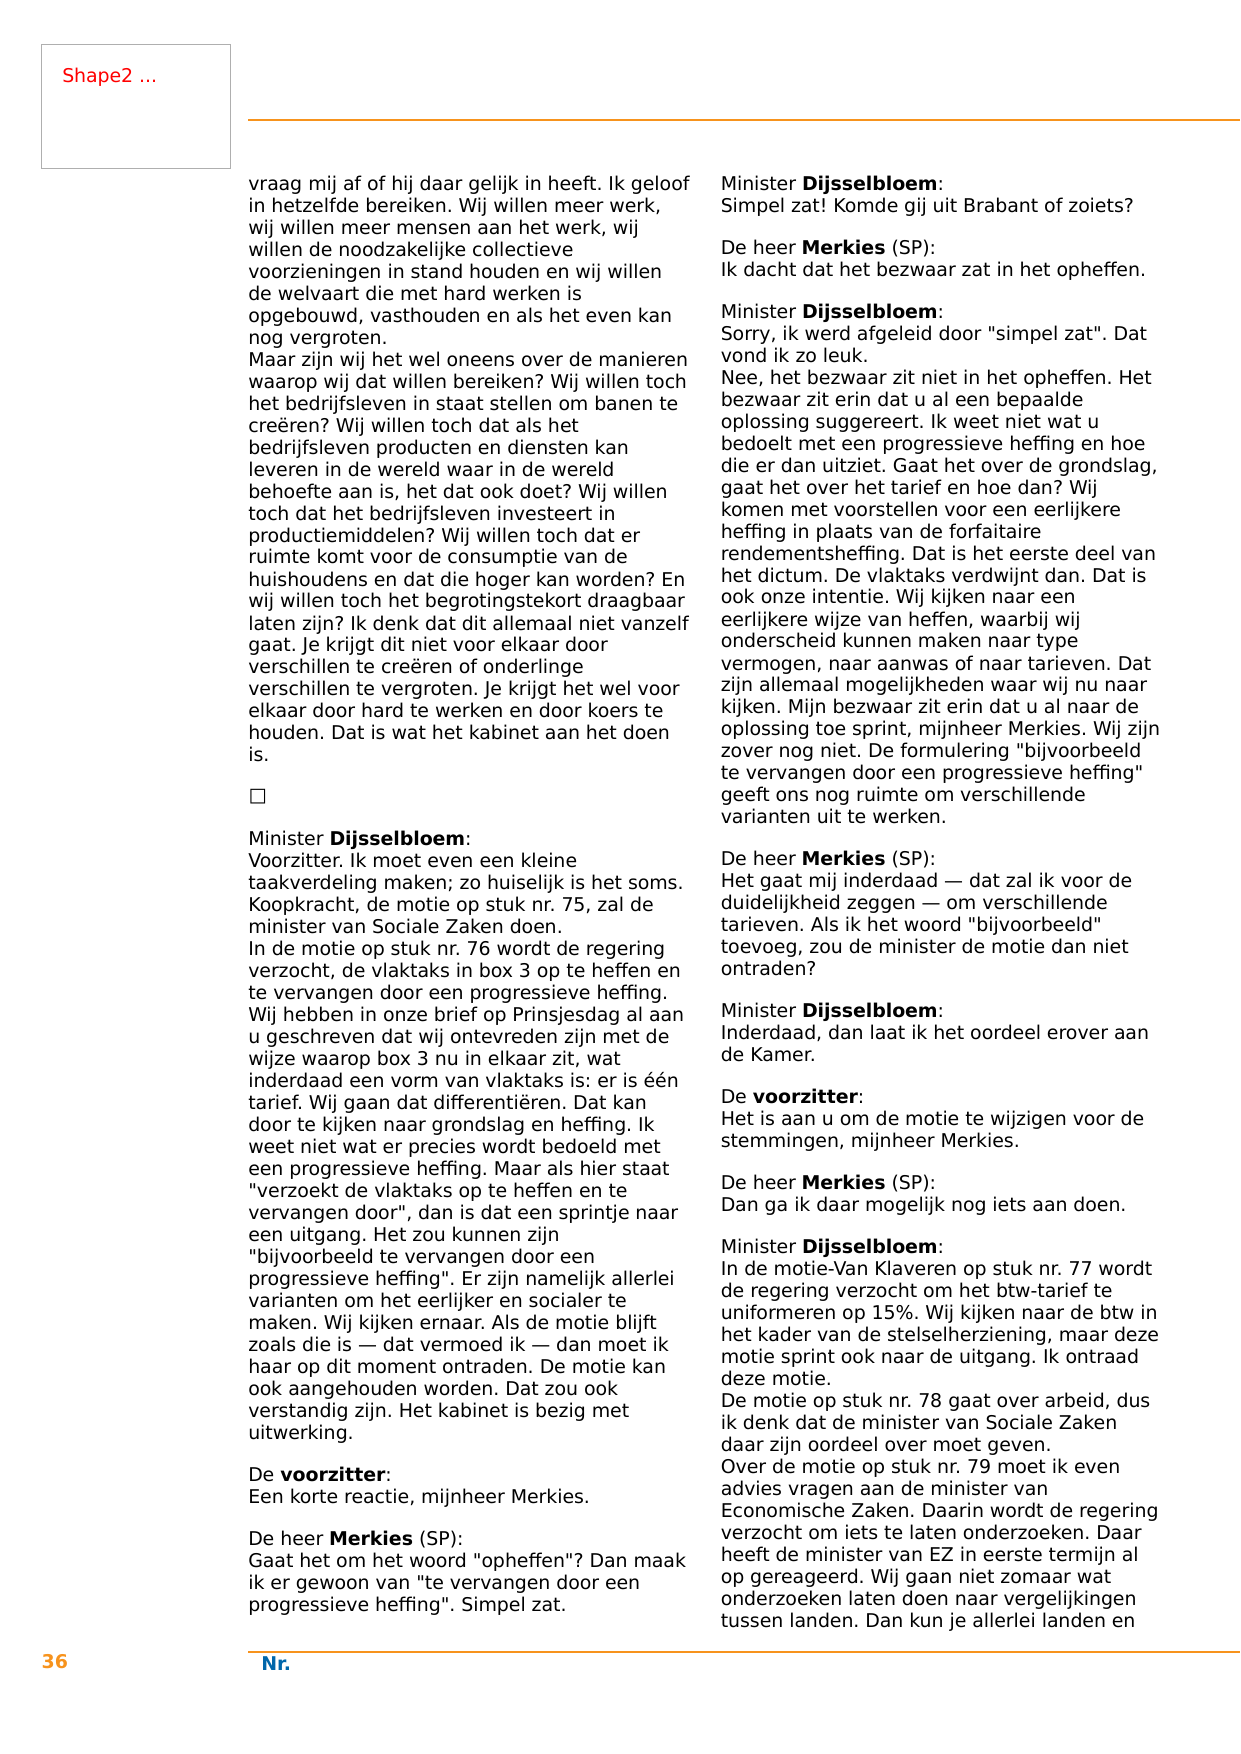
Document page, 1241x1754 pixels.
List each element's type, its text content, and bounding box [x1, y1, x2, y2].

text De heer Merkies (SP): [721, 237, 1163, 259]
text Simpel zat! Komde gij uit Brabant of zoiets? [721, 195, 1163, 217]
text De heer Merkies (SP): [721, 1172, 1163, 1194]
text vraag mij af of hij daar gelijk in heeft. Ik geloof in hetzelfde bereiken. Wij willen meer werk, wij willen meer mensen aan het werk, wij willen de noodzakelijke collectieve voorzieningen in stand houden en wij willen de welvaart die met hard werken is opgebouwd, vasthouden en als het even kan nog vergroten. [248, 173, 691, 349]
text Nee, het bezwaar zit niet in het opheffen. Het bezwaar zit erin dat u al een bepaalde oplossing suggereert. Ik weet niet wat u bedoelt met een progressieve heffing en hoe die er dan uitziet. Gaat het over de grondslag, gaat het over het tarief en hoe dan? Wij komen met voorstellen voor een eerlijkere heffing in plaats van de forfaitaire rendementsheffing. Dat is het eerste deel van het dictum. De vlaktaks verdwijnt dan. Dat is ook onze intentie. Wij kijken naar een eerlijkere wijze van heffen, waarbij wij onderscheid kunnen maken naar type vermogen, naar aanwas of naar tarieven. Dat zijn allemaal mogelijkheden waar wij nu naar kijken. Mijn bezwaar zit erin dat u al naar de oplossing toe sprint, mijnheer Merkies. Wij zijn zover nog niet. De formulering "bijvoorbeeld te vervangen door een progressieve heffing" geeft ons nog ruimte om verschillende varianten uit te werken. [721, 367, 1163, 828]
text In de motie op stuk nr. 76 wordt de regering verzocht, de vlaktaks in box 3 op te heffen en te vervangen door een progressieve heffing. Wij hebben in onze brief op Prinsjesdag al aan u geschreven dat wij ontevreden zijn met de wijze waarop box 3 nu in elkaar zit, wat inderdaad een vorm van vlaktaks is: er is één tarief. Wij gaan dat differentiëren. Dat kan door te kijken naar grondslag en heffing. Ik weet niet wat er precies wordt bedoeld met een progressieve heffing. Maar als hier staat "verzoekt de vlaktaks op te heffen en te vervangen door", dan is dat een sprintje naar een uitgang. Het zou kunnen zijn "bijvoorbeeld te vervangen door een progressieve heffing". Er zijn namelijk allerlei varianten om het eerlijker en socialer te maken. Wij kijken ernaar. Als de motie blijft zoals die is — dat vermoed ik — dan moet ik haar op dit moment ontraden. De motie kan ook aangehouden worden. Dat zou ook verstandig zijn. Het kabinet is bezig met uitwerking. [248, 938, 691, 1444]
text Minister Dijsselbloem: [721, 173, 1163, 195]
text In de motie-Van Klaveren op stuk nr. 77 wordt de regering verzocht om het btw-tarief te uniformeren op 15%. Wij kijken naar de btw in het kader van de stelselherziening, maar deze motie sprint ook naar de uitgang. Ik ontraad deze motie. [721, 1258, 1163, 1390]
text Een korte reactie, mijnheer Merkies. [248, 1486, 691, 1508]
text Minister Dijsselbloem: [721, 1000, 1163, 1022]
text De motie op stuk nr. 78 gaat over arbeid, dus ik denk dat de minister van Sociale Zaken daar zijn oordeel over moet geven. [721, 1390, 1163, 1456]
text ⬜ [248, 786, 691, 808]
text Dan ga ik daar mogelijk nog iets aan doen. [721, 1194, 1163, 1216]
text Het is aan u om de motie te wijzigen voor de stemmingen, mijnheer Merkies. [721, 1108, 1163, 1152]
text Inderdaad, dan laat ik het oordeel erover aan de Kamer. [721, 1022, 1163, 1066]
text Minister Dijsselbloem: [248, 828, 691, 850]
text Ik dacht dat het bezwaar zat in het opheffen. [721, 259, 1163, 281]
text Het gaat mij inderdaad — dat zal ik voor de duidelijkheid zeggen — om verschillende tarieven. Als ik het woord "bijvoorbeeld" toevoeg, zou de minister de motie dan niet ontraden? [721, 870, 1163, 980]
text Gaat het om het woord "opheffen"? Dan maak ik er gewoon van "te vervangen door een progressieve heffing". Simpel zat. [248, 1549, 691, 1616]
text De heer Merkies (SP): [721, 848, 1163, 870]
text Minister Dijsselbloem: [721, 301, 1163, 323]
text De voorzitter: [248, 1464, 691, 1486]
text De heer Merkies (SP): [248, 1528, 691, 1549]
text Sorry, ik werd afgeleid door "simpel zat". Dat vond ik zo leuk. [721, 323, 1163, 367]
text Maar zijn wij het wel oneens over de manieren waarop wij dat willen bereiken? Wij willen toch het bedrijfsleven in staat stellen om banen te creëren? Wij willen toch dat als het bedrijfsleven producten en diensten kan leveren in de wereld waar in de wereld behoefte aan is, het dat ook doet? Wij willen toch dat het bedrijfsleven investeert in productiemiddelen? Wij willen toch dat er ruimte komt voor de consumptie van de huishoudens en dat die hoger kan worden? En wij willen toch het begrotingstekort draagbaar laten zijn? Ik denk dat dit allemaal niet vanzelf gaat. Je krijgt dit niet voor elkaar door verschillen te creëren of onderlinge verschillen te vergroten. Je krijgt het wel voor elkaar door hard te werken en door koers te houden. Dat is wat het kabinet aan het doen is. [248, 349, 691, 766]
text Over de motie op stuk nr. 79 moet ik even advies vragen aan de minister van Economische Zaken. Daarin wordt de regering verzocht om iets te laten onderzoeken. Daar heeft de minister van EZ in eerste termijn al op gereageerd. Wij gaan niet zomaar wat onderzoeken laten doen naar vergelijkingen tussen landen. Dan kun je allerlei landen en [721, 1456, 1163, 1632]
text De voorzitter: [721, 1086, 1163, 1108]
text Minister Dijsselbloem: [721, 1236, 1163, 1258]
text Voorzitter. Ik moet even een kleine taakverdeling maken; zo huiselijk is het soms. Koopkracht, de motie op stuk nr. 75, zal de minister van Sociale Zaken doen. [248, 850, 691, 938]
